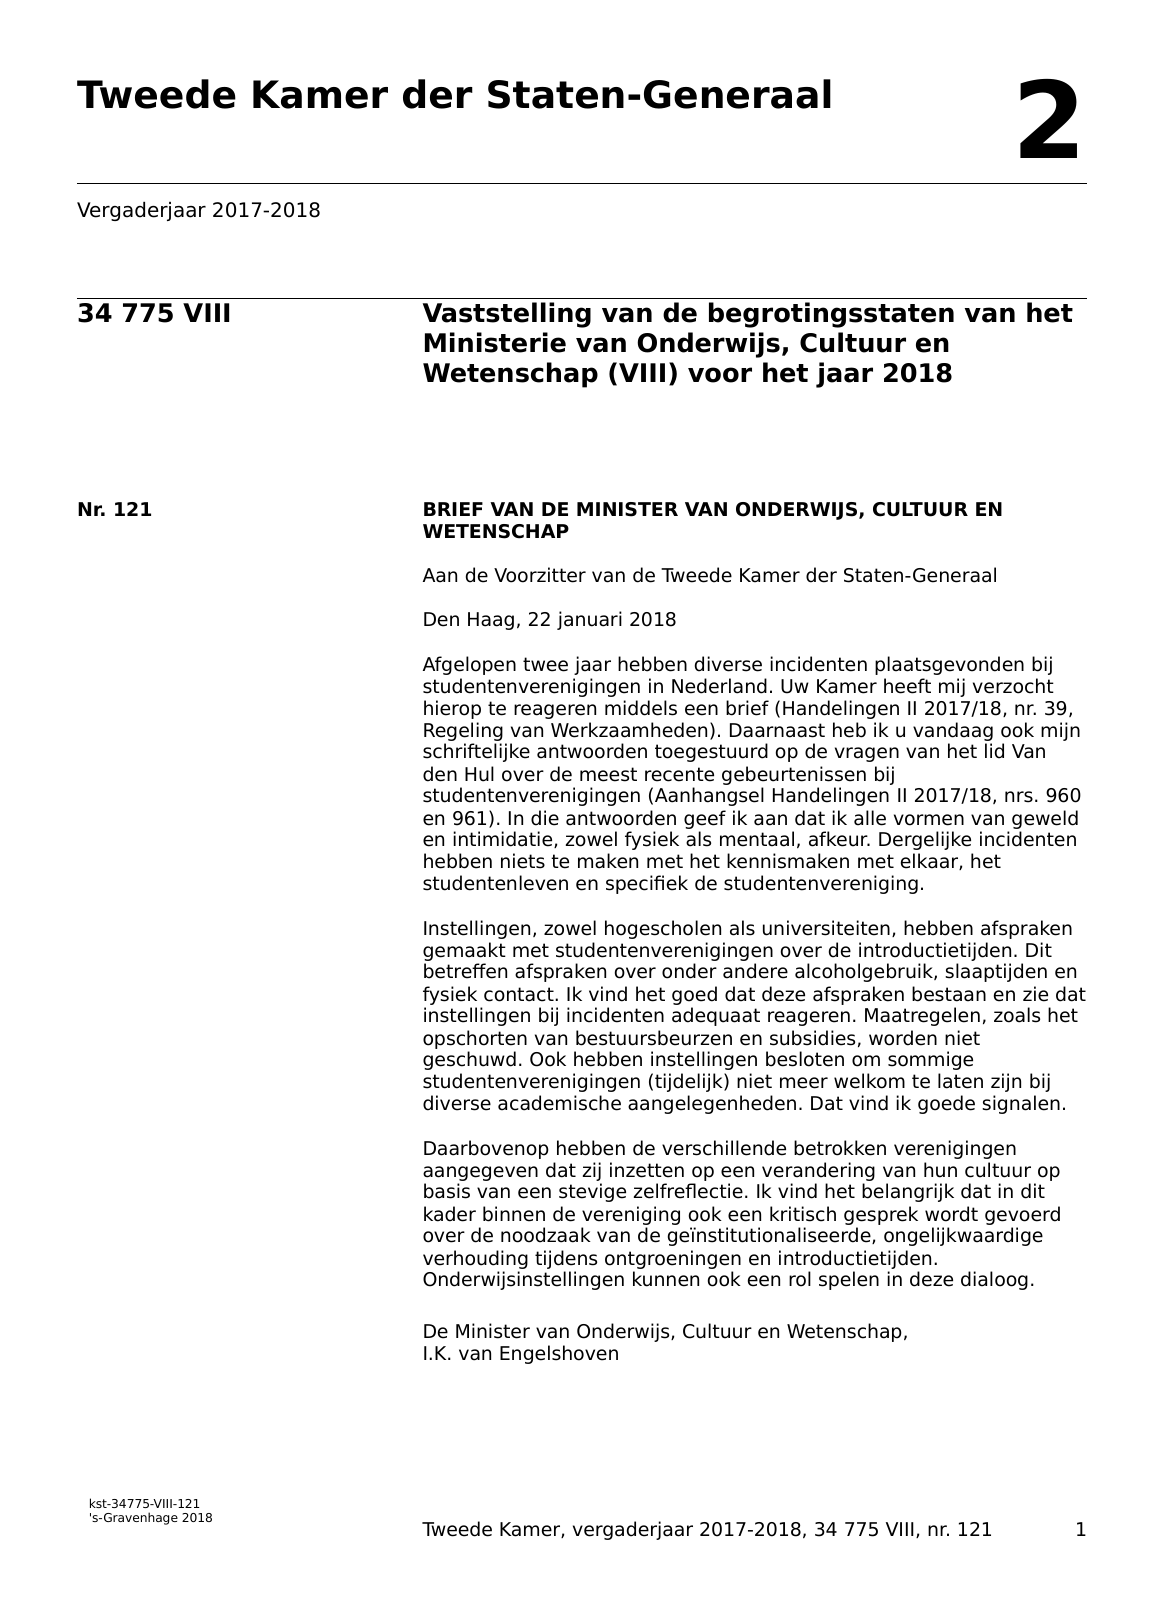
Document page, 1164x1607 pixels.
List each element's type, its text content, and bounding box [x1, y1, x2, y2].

text Instellingen, zowel hogescholen als universiteiten, hebben afspraken gemaakt met studentenverenigingen over de introductietijden. Dit betreffen afspraken over onder andere alcoholgebruik, slaaptijden en fysiek contact. Ik vind het goed dat deze afspraken bestaan en zie dat instellingen bij incidenten adequaat reageren. Maatregelen, zoals het opschorten van bestuursbeurzen en subsidies, worden niet geschuwd. Ook hebben instellingen besloten om sommige studentenverenigingen (tijdelijk) niet meer welkom te laten zijn bij diverse academische aangelegenheden. Dat vind ik goede signalen. [422, 917, 1087, 1115]
text 's-Gravenhage 2018 [88, 1511, 323, 1525]
text Aan de Voorzitter van de Tweede Kamer der Staten-Generaal [422, 565, 1087, 587]
text De Minister van Onderwijs, Cultuur en Wetenschap, I.K. van Engelshoven [422, 1321, 1087, 1365]
text Daarbovenop hebben de verschillende betrokken verenigingen aangegeven dat zij inzetten op een verandering van hun cultuur op basis van een stevige zelfreflectie. Ik vind het belangrijk dat in dit kader binnen de vereniging ook een kritisch gesprek wordt gevoerd over de noodzaak van de geïnstitutionaliseerde, ongelijkwaardige verhouding tijdens ontgroeningen en introductietijden. Onderwijsinstellingen kunnen ook een rol spelen in deze dialoog. [422, 1137, 1087, 1291]
subtitle Nr. 121 BRIEF VAN DE MINISTER VAN ONDERWIJS, CULTUUR EN WETENSCHAP [77, 499, 1087, 543]
table_header 2 [886, 59, 1087, 183]
text Den Haag, 22 januari 2018 [422, 609, 1087, 631]
text kst-34775-VIII-121 [88, 1497, 323, 1511]
text Afgelopen twee jaar hebben diverse incidenten plaatsgevonden bij studentenverenigingen in Nederland. Uw Kamer heeft mij verzocht hierop te reageren middels een brief (Handelingen II 2017/18, nr. 39, Regeling van Werkzaamheden). Daarnaast heb ik u vandaag ook mijn schriftelijke antwoorden toegestuurd op de vragen van het lid Van den Hul over de meest recente gebeurtenissen bij studentenverenigingen (Aanhangsel Handelingen II 2017/18, nrs. 960 en 961). In die antwoorden geef ik aan dat ik alle vormen van geweld en intimidatie, zowel fysiek als mentaal, afkeur. Dergelijke incidenten hebben niets te maken met het kennismaken met elkaar, het studentenleven en specifiek de studentenvereniging. [422, 653, 1087, 895]
subtitle 34 775 VIII Vaststelling van de begrotingsstaten van het Ministerie van Onderwijs, Cultuur en Wetenschap (VIII) voor het jaar 2018 [77, 299, 1087, 388]
table_header Tweede Kamer der Staten-Generaal [77, 59, 886, 183]
table_cell Vergaderjaar 2017-2018 [77, 184, 1087, 298]
